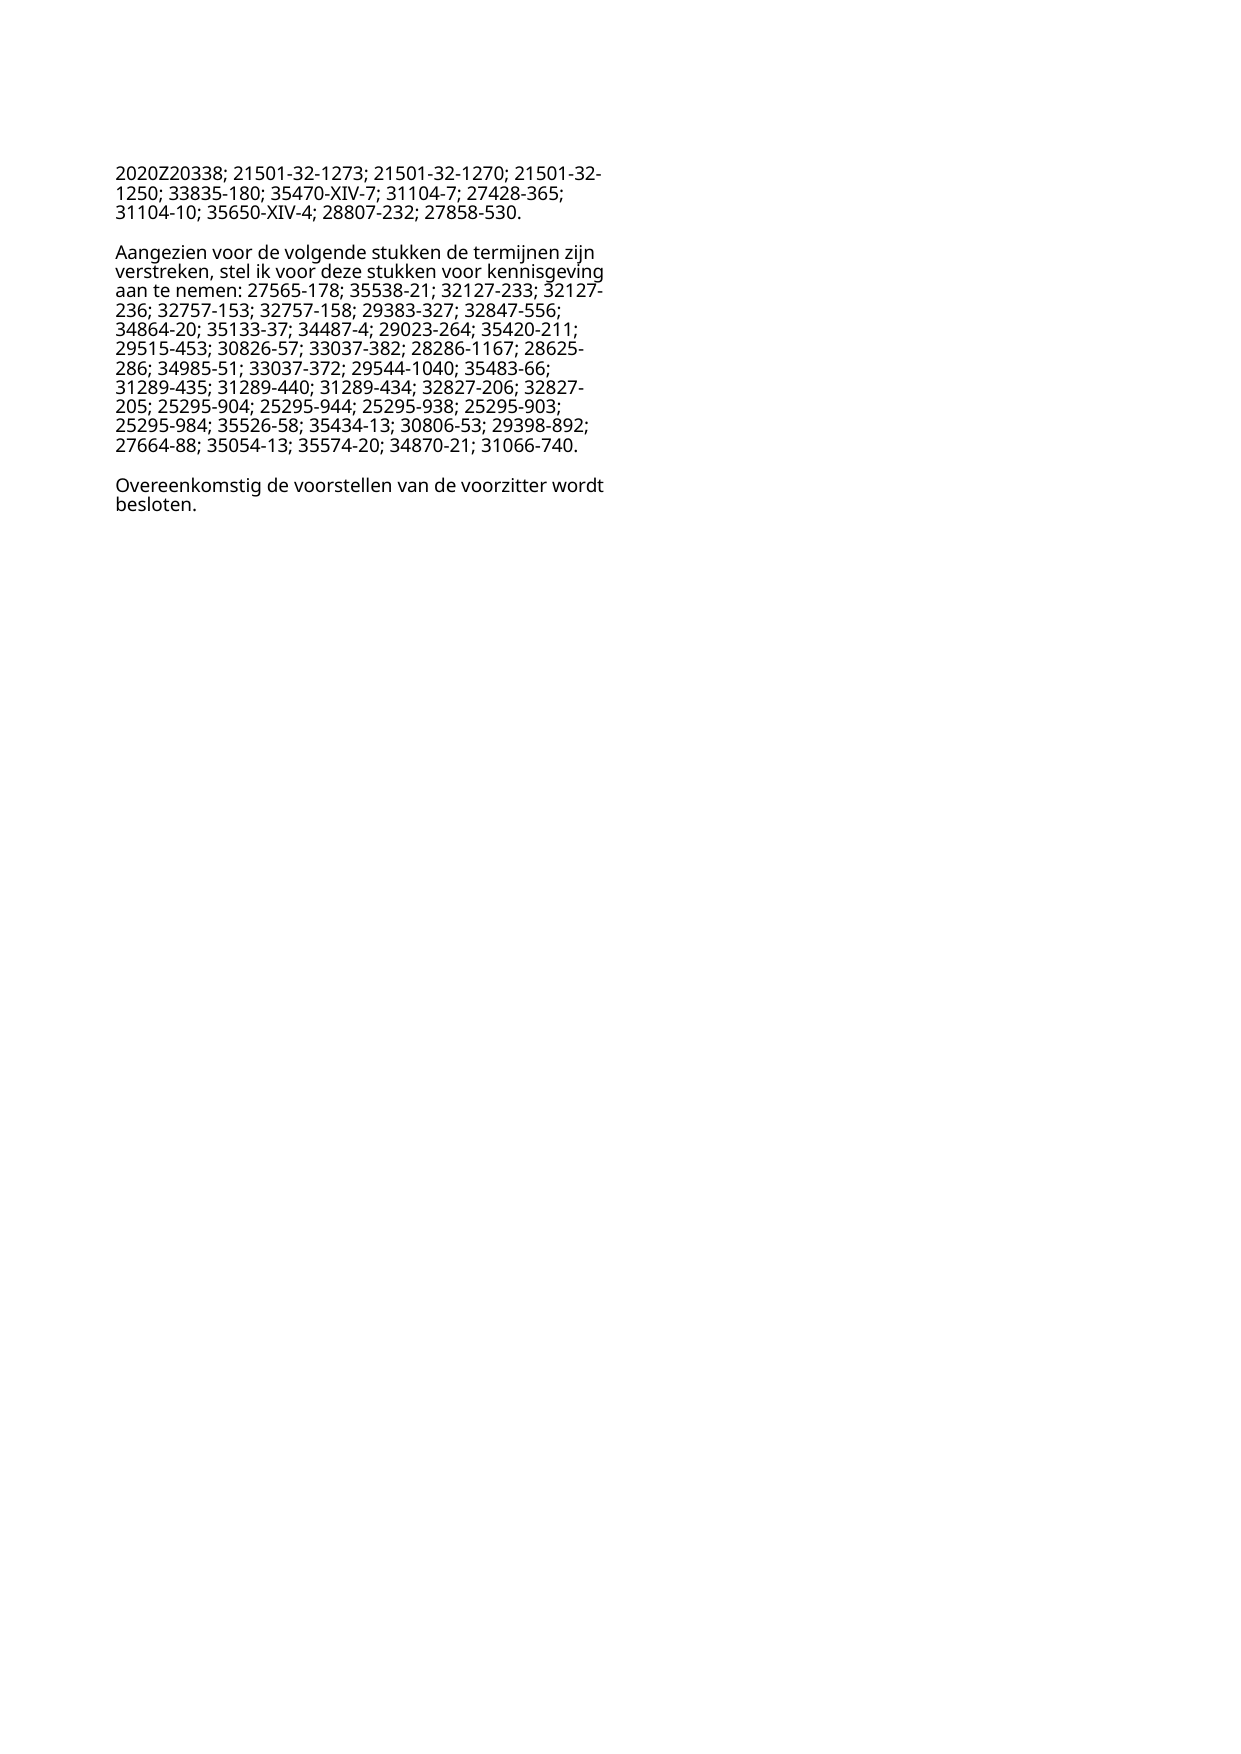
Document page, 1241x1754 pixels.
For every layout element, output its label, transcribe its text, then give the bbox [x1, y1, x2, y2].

text 2020Z20338; 21501-32-1273; 21501-32-1270; 21501-32-1250; 33835-180; 35470-XIV-7; 31104-7; 27428-365; 31104-10; 35650-XIV-4; 28807-232; 27858-530. [115, 165, 605, 223]
text Overeenkomstig de voorstellen van de voorzitter wordt besloten. [115, 477, 605, 515]
text Aangezien voor de volgende stukken de termijnen zijn verstreken, stel ik voor deze stukken voor kennisgeving aan te nemen: 27565-178; 35538-21; 32127-233; 32127-236; 32757-153; 32757-158; 29383-327; 32847-556; 34864-20; 35133-37; 34487-4; 29023-264; 35420-211; 29515-453; 30826-57; 33037-382; 28286-1167; 28625-286; 34985-51; 33037-372; 29544-1040; 35483-66; 31289-435; 31289-440; 31289-434; 32827-206; 32827-205; 25295-904; 25295-944; 25295-938; 25295-903; 25295-984; 35526-58; 35434-13; 30806-53; 29398-892; 27664-88; 35054-13; 35574-20; 34870-21; 31066-740. [115, 244, 605, 456]
